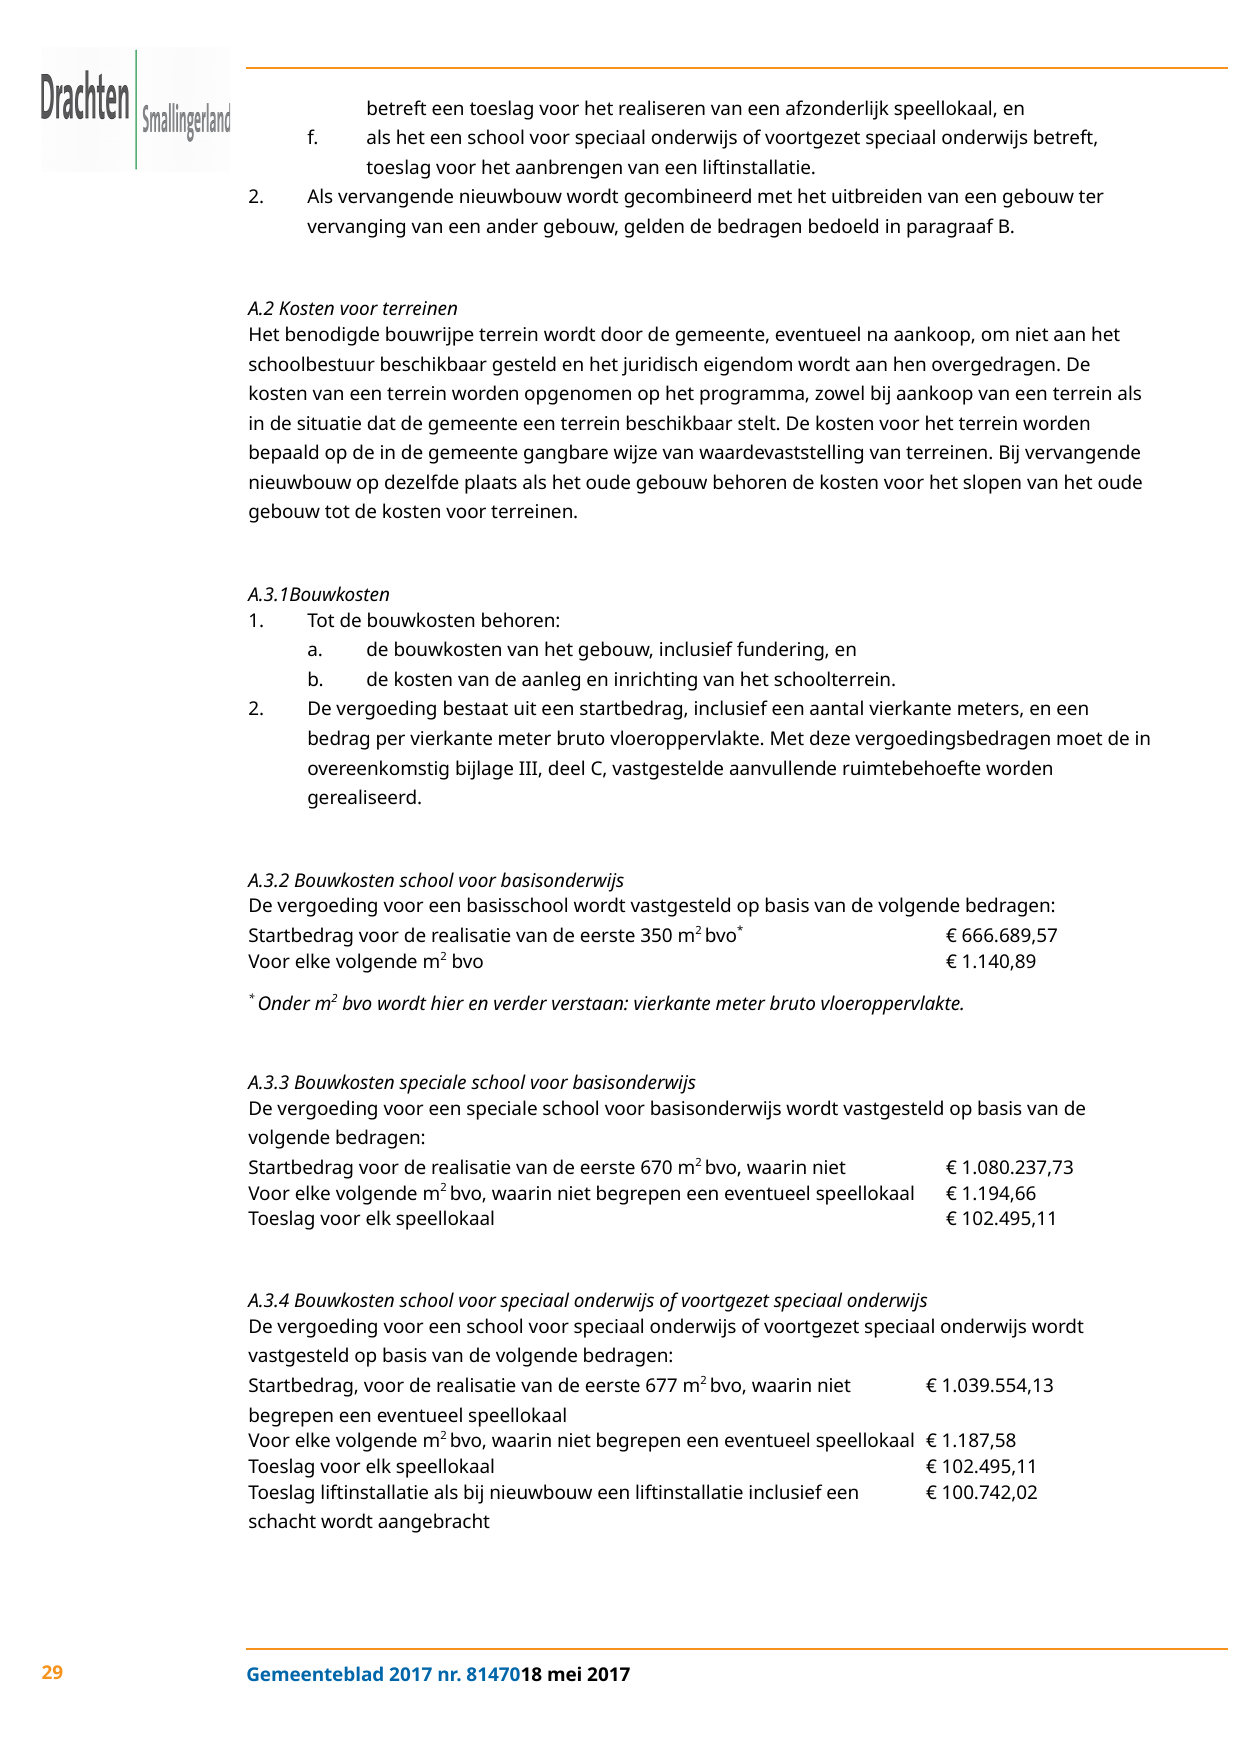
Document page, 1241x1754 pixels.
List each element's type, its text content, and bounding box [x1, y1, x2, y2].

text De vergoeding voor een basisschool wordt vastgesteld op basis van de volgende bedragen: [248, 892, 1152, 918]
text A.3.2 Bouwkosten school voor basisonderwijs [248, 867, 1152, 892]
table_header Startbedrag, voor de realisatie van de eerste 677 m2 bvo, waarin niet begrepen een eventueel speellokaal [248, 1372, 926, 1427]
table_cell Toeslag voor elk speellokaal [248, 1453, 926, 1479]
table_cell € 102.495,11 [946, 1205, 1152, 1231]
table_cell Toeslag voor elk speellokaal [248, 1205, 946, 1231]
table_header Startbedrag voor de realisatie van de eerste 670 m2 bvo, waarin niet [248, 1154, 946, 1180]
picture [41, 47, 231, 172]
text A.3.1Bouwkosten [248, 581, 1152, 607]
table_header € 1.080.237,73 [946, 1154, 1152, 1180]
table_cell Voor elke volgende m2 bvo, waarin niet begrepen een eventueel speellokaal [248, 1180, 946, 1205]
text De vergoeding voor een school voor speciaal onderwijs of voortgezet speciaal onderwijs wordt vastgesteld op basis van de volgende bedragen: [248, 1313, 1152, 1368]
table_header € 666.689,57 [946, 922, 1152, 948]
text * Onder m2 bvo wordt hier en verder verstaan: vierkante meter bruto vloeroppervlakte. [248, 990, 1152, 1016]
text A.3.4 Bouwkosten school voor speciaal onderwijs of voortgezet speciaal onderwijs [248, 1287, 1152, 1313]
list De vergoeding bestaat uit een startbedrag, inclusief een aantal vierkante meters, en een bedrag per vierkante meter bruto vloeroppervlakte. Met deze vergoedingsbedragen moet de in overeenkomstig bijlage III, deel C, vastgestelde aanvullende ruimtebehoefte worden gerealiseerd. [248, 696, 1152, 810]
table_cell Toeslag liftinstallatie als bij nieuwbouw een liftinstallatie inclusief een schacht wordt aangebracht [248, 1479, 926, 1534]
table_cell € 1.187,58 [926, 1428, 1152, 1453]
list Tot de bouwkosten behoren: [248, 607, 1152, 633]
text Het benodigde bouwrijpe terrein wordt door de gemeente, eventueel na aankoop, om niet aan het schoolbestuur beschikbaar gesteld en het juridisch eigendom wordt aan hen overgedragen. De kosten van een terrein worden opgenomen op het programma, zowel bij aankoop van een terrein als in de situatie dat de gemeente een terrein beschikbaar stelt. De kosten voor het terrein worden bepaald op de in de gemeente gangbare wijze van waardevaststelling van terreinen. Bij vervangende nieuwbouw op dezelfde plaats als het oude gebouw behoren de kosten voor het slopen van het oude gebouw tot de kosten voor terreinen. [248, 321, 1152, 524]
table_cell € 102.495,11 [926, 1453, 1152, 1479]
table_cell € 100.742,02 [926, 1479, 1152, 1534]
list Als vervangende nieuwbouw wordt gecombineerd met het uitbreiden van een gebouw ter vervanging van een ander gebouw, gelden de bedragen bedoeld in paragraaf B. [248, 183, 1152, 239]
text A.3.3 Bouwkosten speciale school voor basisonderwijs [248, 1069, 1152, 1095]
table_header Startbedrag voor de realisatie van de eerste 350 m2 bvo* [248, 922, 946, 948]
list als het een school voor speciaal onderwijs of voortgezet speciaal onderwijs betreft, toeslag voor het aanbrengen van een liftinstallatie. [307, 124, 1152, 180]
table_cell Voor elke volgende m2 bvo [248, 948, 946, 974]
text A.2 Kosten voor terreinen [248, 296, 1152, 321]
table_cell € 1.140,89 [946, 948, 1152, 974]
table_cell € 1.194,66 [946, 1180, 1152, 1205]
table_cell Voor elke volgende m2 bvo, waarin niet begrepen een eventueel speellokaal [248, 1428, 926, 1453]
list de bouwkosten van het gebouw, inclusief fundering, en [307, 636, 1152, 662]
list betreft een toeslag voor het realiseren van een afzonderlijk speellokaal, en [307, 95, 1152, 121]
table_header € 1.039.554,13 [926, 1372, 1152, 1427]
list de kosten van de aanleg en inrichting van het schoolterrein. [307, 666, 1152, 692]
text De vergoeding voor een speciale school voor basisonderwijs wordt vastgesteld op basis van de volgende bedragen: [248, 1095, 1152, 1150]
